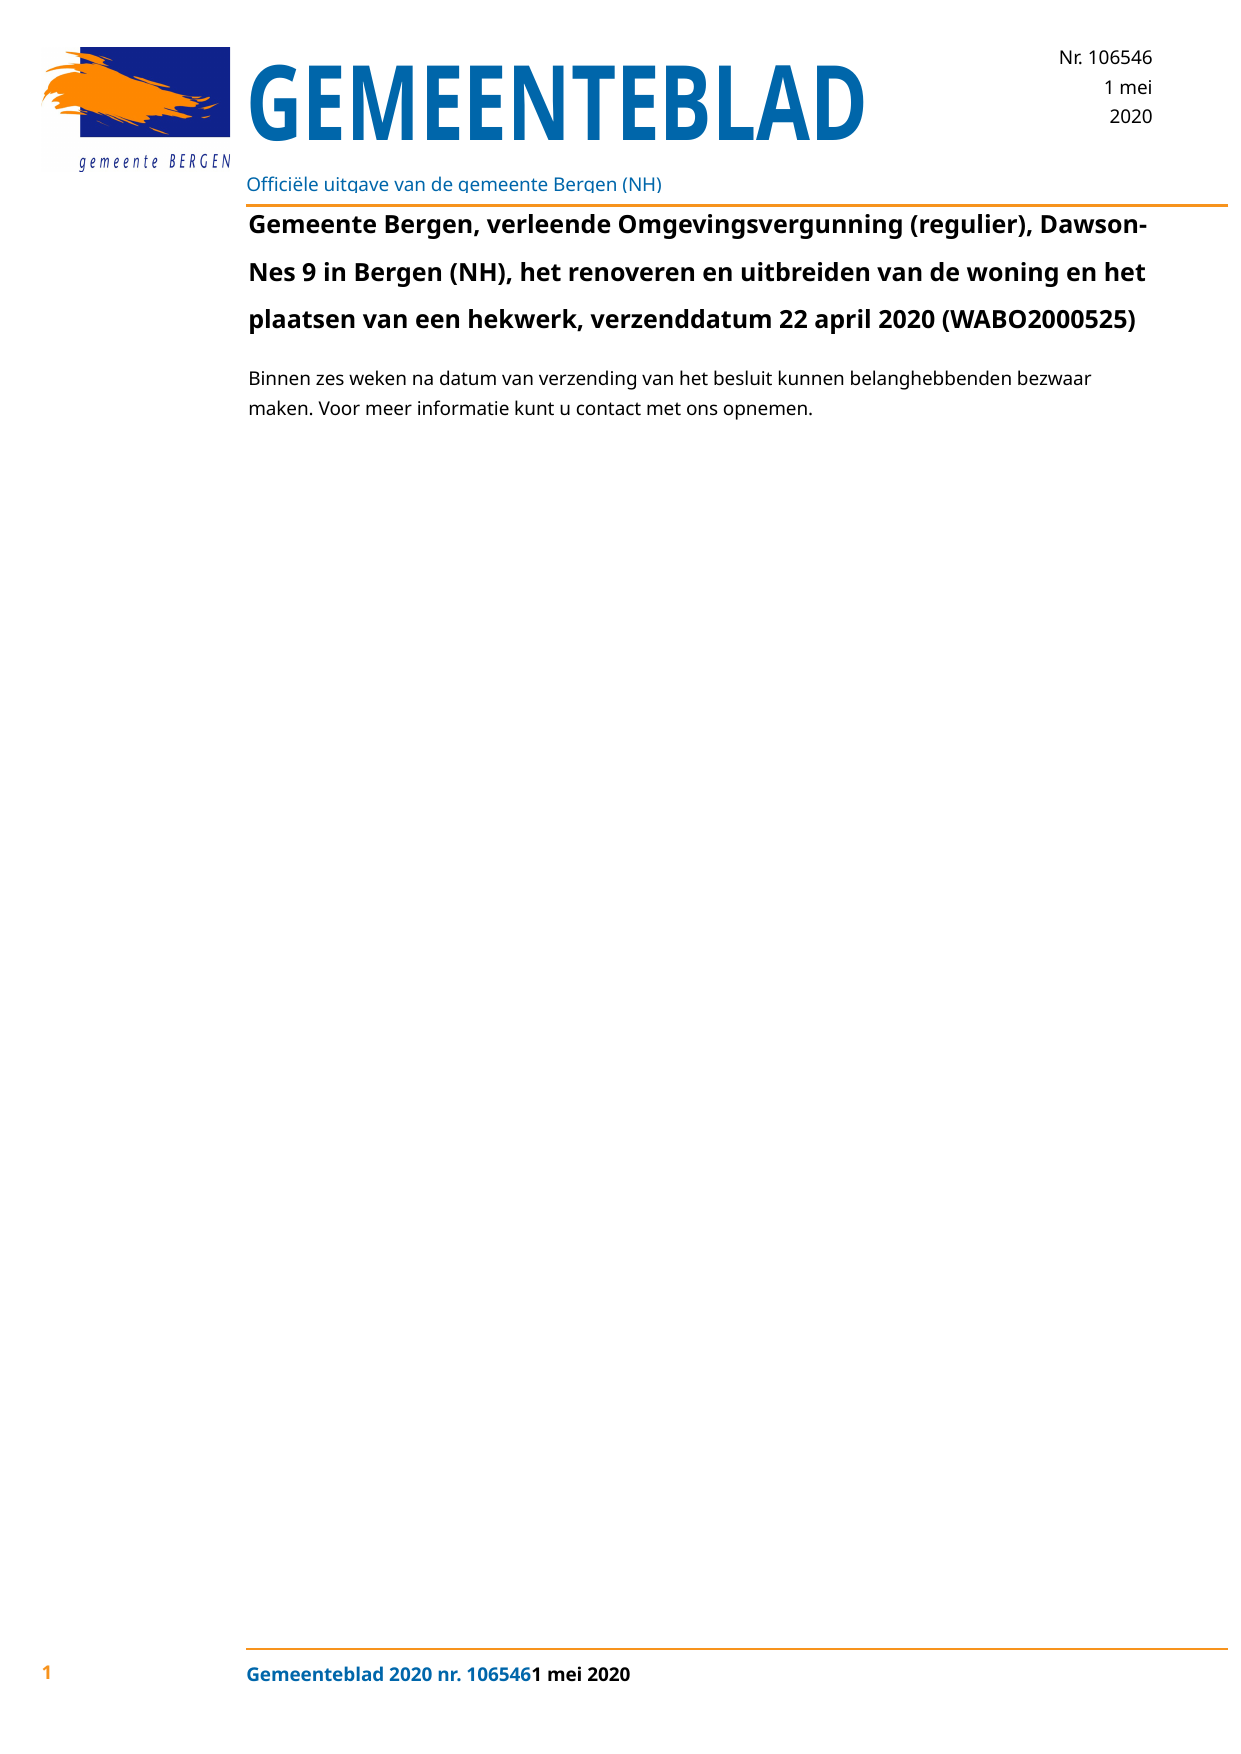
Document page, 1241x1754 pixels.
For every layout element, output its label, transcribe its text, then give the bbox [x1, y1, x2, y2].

picture [41, 47, 231, 172]
text Binnen zes weken na datum van verzending van het besluit kunnen belanghebbenden bezwaar maken. Voor meer informatie kunt u contact met ons opnemen. [248, 366, 1152, 421]
text Gemeente Bergen, verleende Omgevingsvergunning (regulier), Dawson-Nes 9 in Bergen (NH), het renoveren en uitbreiden van de woning en het plaatsen van een hekwerk, verzenddatum 22 april 2020 (WABO2000525) [248, 207, 1152, 336]
